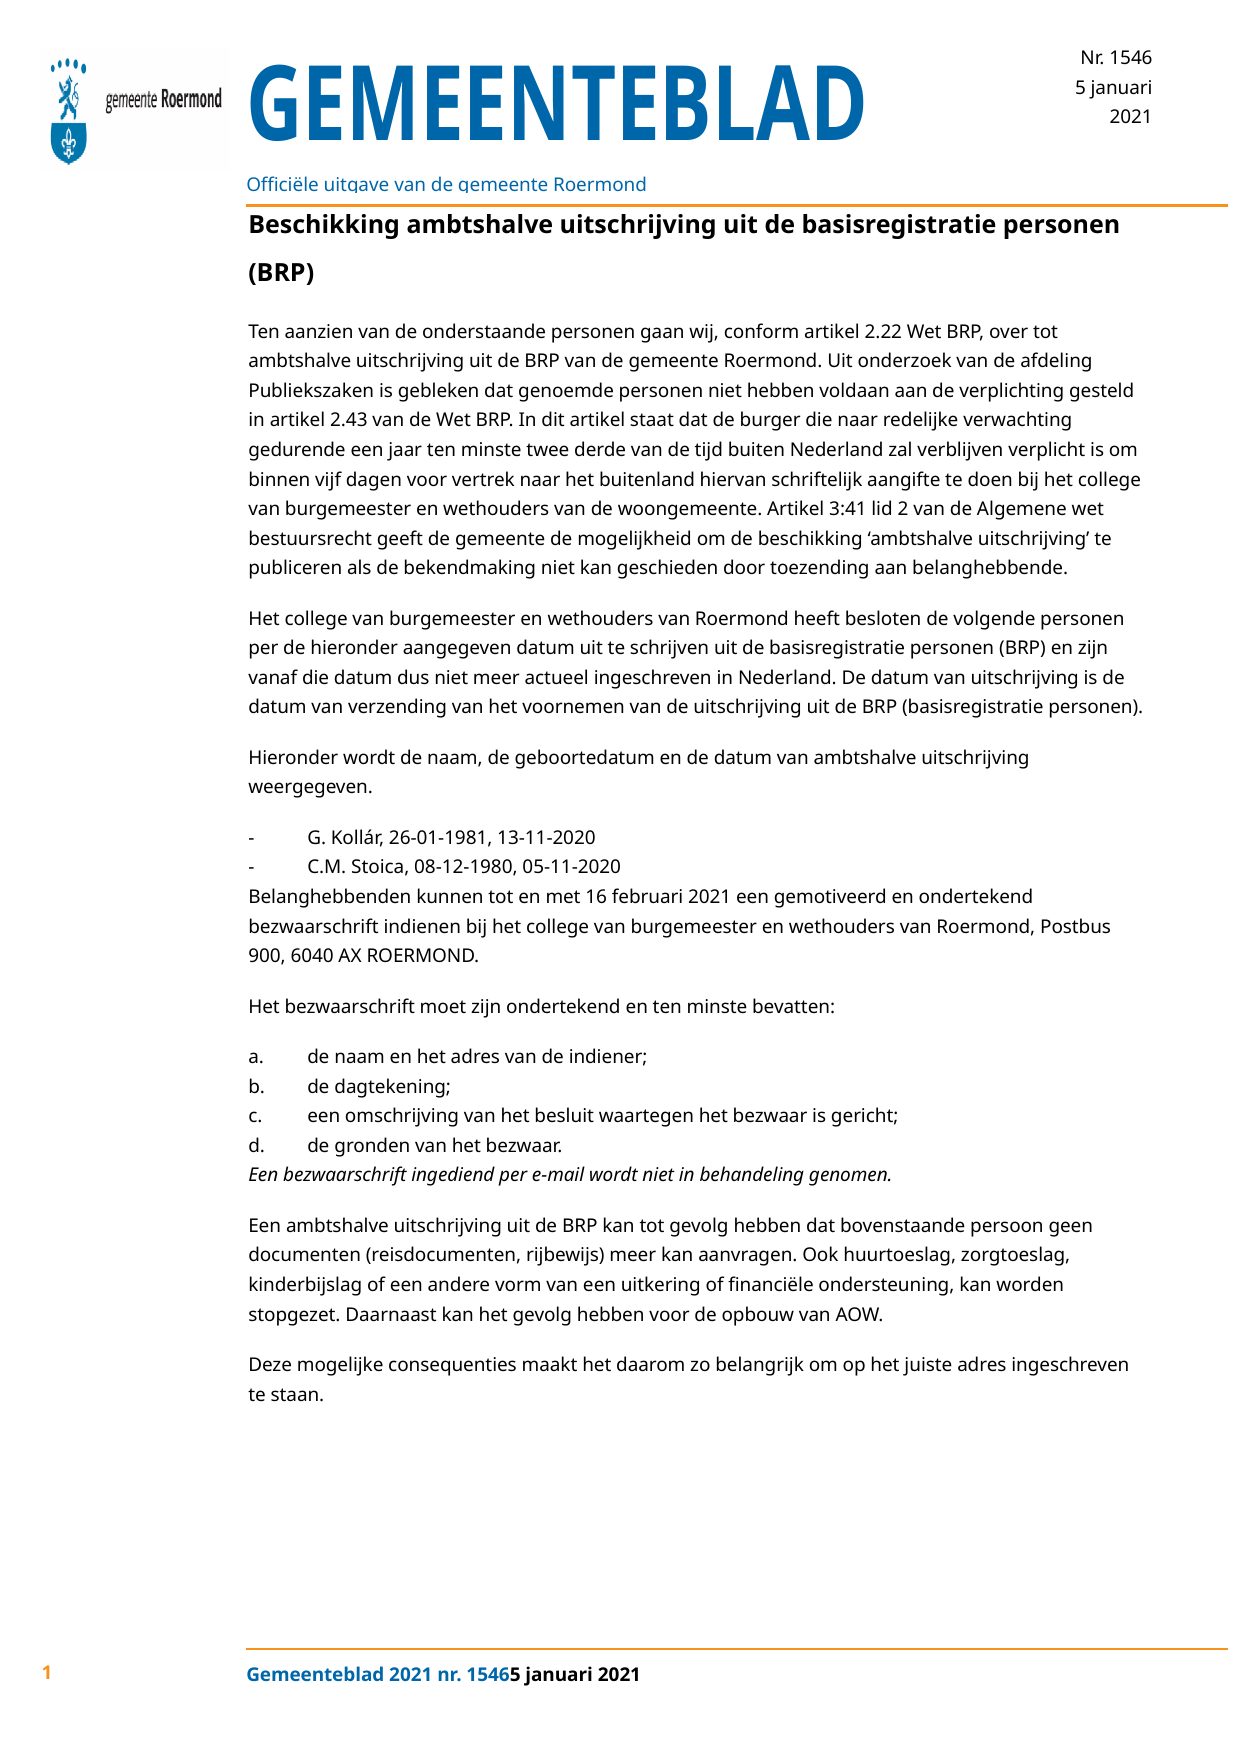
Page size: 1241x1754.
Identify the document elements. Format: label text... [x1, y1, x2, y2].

list een omschrijving van het besluit waartegen het bezwaar is gericht; [248, 1102, 1152, 1128]
text Ten aanzien van de onderstaande personen gaan wij, conform artikel 2.22 Wet BRP, over tot ambtshalve uitschrijving uit de BRP van de gemeente Roermond. Uit onderzoek van de afdeling Publiekszaken is gebleken dat genoemde personen niet hebben voldaan aan de verplichting gesteld in artikel 2.43 van de Wet BRP. In dit artikel staat dat de burger die naar redelijke verwachting gedurende een jaar ten minste twee derde van de tijd buiten Nederland zal verblijven verplicht is om binnen vijf dagen voor vertrek naar het buitenland hiervan schriftelijk aangifte te doen bij het college van burgemeester en wethouders van de woongemeente. Artikel 3:41 lid 2 van de Algemene wet bestuursrecht geeft de gemeente de mogelijkheid om de beschikking ‘ambtshalve uitschrijving’ te publiceren als de bekendmaking niet kan geschieden door toezending aan belanghebbende. [248, 318, 1152, 580]
list C.M. Stoica, 08-12-1980, 05-11-2020 [248, 854, 1152, 879]
text Beschikking ambtshalve uitschrijving uit de basisregistratie personen (BRP) [248, 207, 1152, 288]
text Belanghebbenden kunnen tot en met 16 februari 2021 een gemotiveerd en ondertekend bezwaarschrift indienen bij het college van burgemeester en wethouders van Roermond, Postbus 900, 6040 AX ROERMOND. [248, 883, 1152, 968]
list de dagtekening; [248, 1073, 1152, 1099]
text Deze mogelijke consequenties maakt het daarom zo belangrijk om op het juiste adres ingeschreven te staan. [248, 1351, 1152, 1407]
list de gronden van het bezwaar. [248, 1132, 1152, 1158]
list de naam en het adres van de indiener; [248, 1043, 1152, 1069]
list G. Kollár, 26-01-1981, 13-11-2020 [248, 824, 1152, 850]
text Hieronder wordt de naam, de geboortedatum en de datum van ambtshalve uitschrijving weergegeven. [248, 744, 1152, 799]
text Een ambtshalve uitschrijving uit de BRP kan tot gevolg hebben dat bovenstaande persoon geen documenten (reisdocumenten, rijbewijs) meer kan aanvragen. Ook huurtoeslag, zorgtoeslag, kinderbijslag of een andere vorm van een uitkering of financiële ondersteuning, kan worden stopgezet. Daarnaast kan het gevolg hebben voor de opbouw van AOW. [248, 1212, 1152, 1327]
text Het bezwaarschrift moet zijn ondertekend en ten minste bevatten: [248, 993, 1152, 1019]
picture [41, 47, 231, 172]
text Een bezwaarschrift ingediend per e-mail wordt niet in behandeling genomen. [248, 1162, 1152, 1187]
text Het college van burgemeester en wethouders van Roermond heeft besloten de volgende personen per de hieronder aangegeven datum uit te schrijven uit de basisregistratie personen (BRP) en zijn vanaf die datum dus niet meer actueel ingeschreven in Nederland. De datum van uitschrijving is de datum van verzending van het voornemen van de uitschrijving uit de BRP (basisregistratie personen). [248, 605, 1152, 719]
